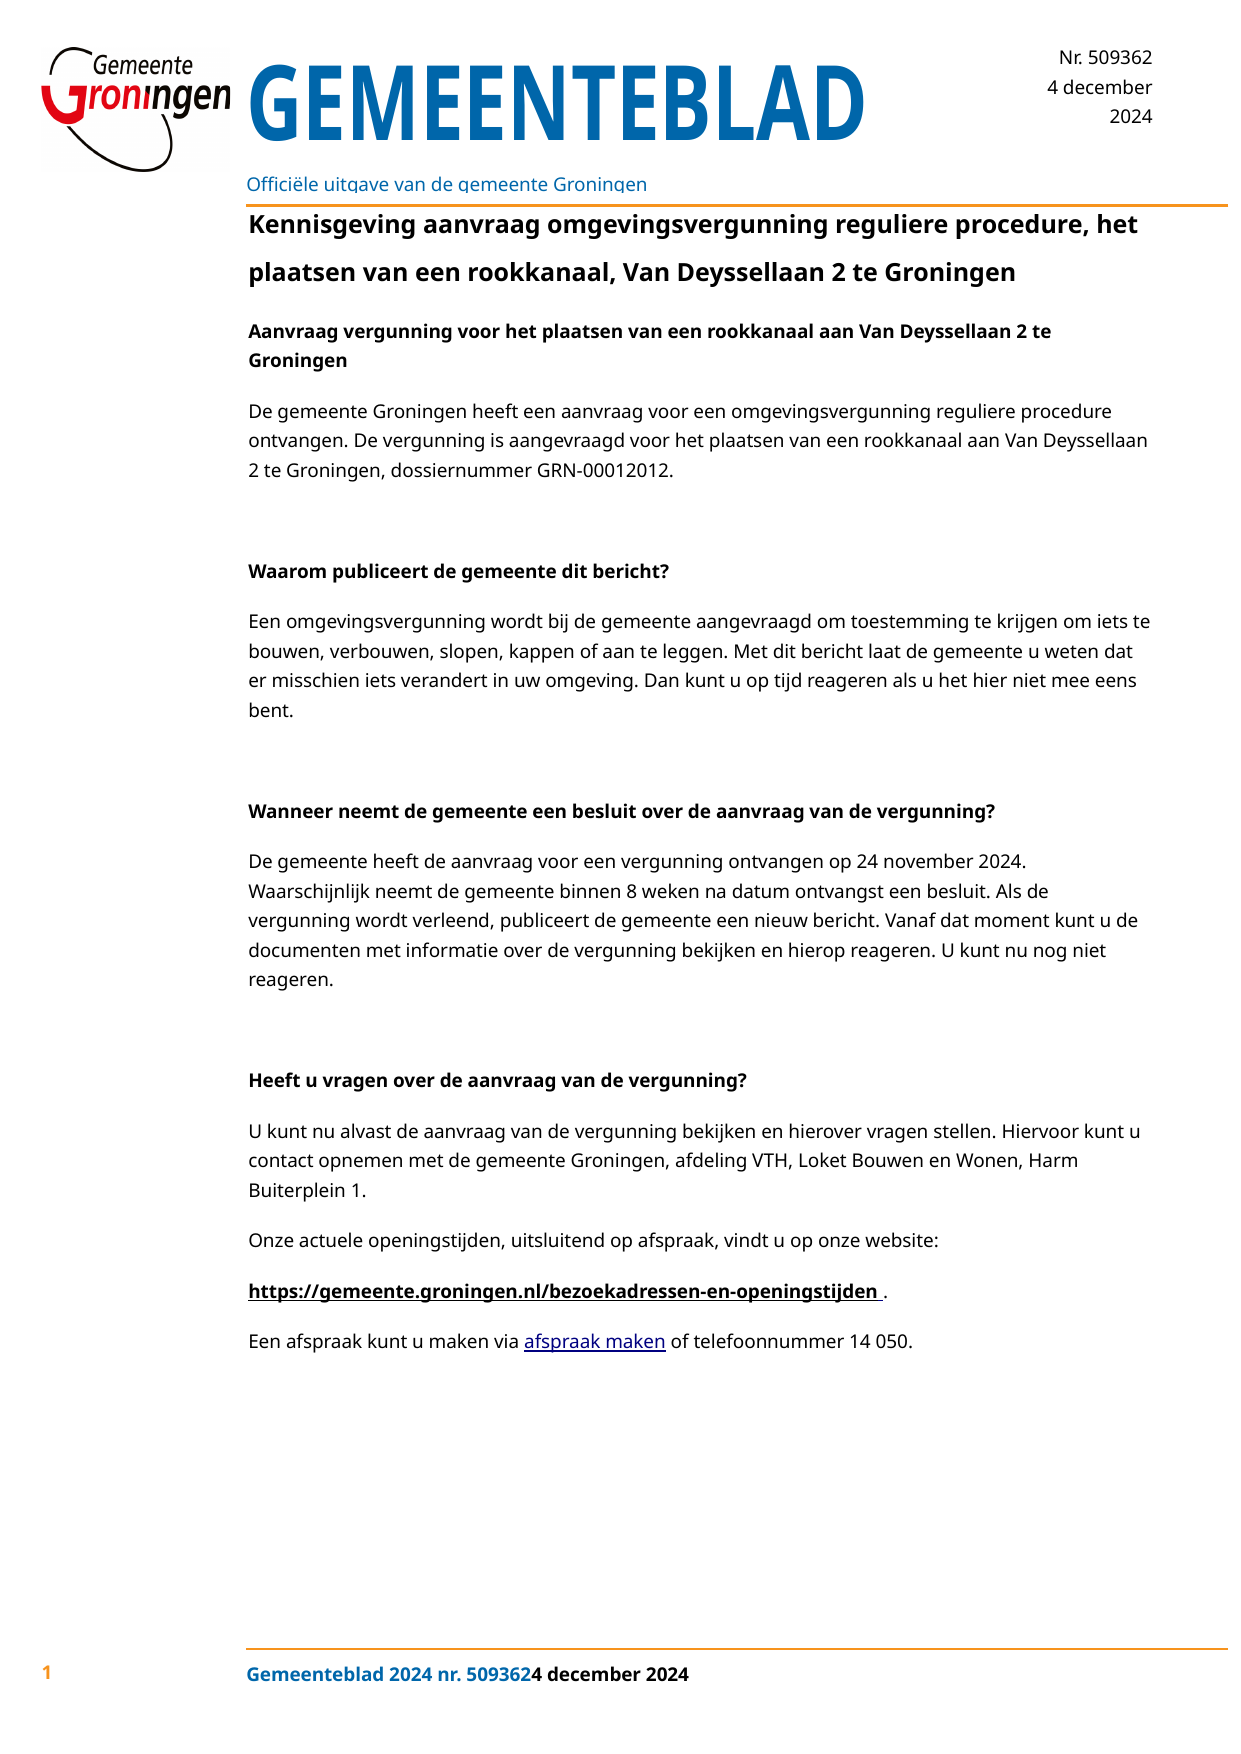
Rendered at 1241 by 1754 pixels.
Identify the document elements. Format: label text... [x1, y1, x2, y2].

text Kennisgeving aanvraag omgevingsvergunning reguliere procedure, het plaatsen van een rookkanaal, Van Deyssellaan 2 te Groningen [248, 207, 1152, 288]
text Onze actuele openingstijden, uitsluitend op afspraak, vindt u op onze website: [248, 1227, 1152, 1253]
text Een afspraak kunt u maken via afspraak maken of telefoonnummer 14 050. [248, 1328, 1152, 1354]
text https://gemeente.groningen.nl/bezoekadressen-en-openingstijden . [248, 1278, 1152, 1304]
text Aanvraag vergunning voor het plaatsen van een rookkanaal aan Van Deyssellaan 2 te Groningen [248, 318, 1152, 373]
text Wanneer neemt de gemeente een besluit over de aanvraag van de vergunning? [248, 798, 1152, 824]
text Waarom publiceert de gemeente dit bericht? [248, 558, 1152, 584]
text De gemeente Groningen heeft een aanvraag voor een omgevingsvergunning reguliere procedure ontvangen. De vergunning is aangevraagd voor het plaatsen van een rookkanaal aan Van Deyssellaan 2 te Groningen, dossiernummer GRN-00012012. [248, 398, 1152, 483]
text De gemeente heeft de aanvraag voor een vergunning ontvangen op 24 november 2024. Waarschijnlijk neemt de gemeente binnen 8 weken na datum ontvangst een besluit. Als de vergunning wordt verleend, publiceert de gemeente een nieuw bericht. Vanaf dat moment kunt u de documenten met informatie over de vergunning bekijken en hierop reageren. U kunt nu nog niet reageren. [248, 848, 1152, 992]
text U kunt nu alvast de aanvraag van de vergunning bekijken en hierover vragen stellen. Hiervoor kunt u contact opnemen met de gemeente Groningen, afdeling VTH, Loket Bouwen en Wonen, Harm Buiterplein 1. [248, 1118, 1152, 1203]
text Een omgevingsvergunning wordt bij de gemeente aangevraagd om toestemming te krijgen om iets te bouwen, verbouwen, slopen, kappen of aan te leggen. Met dit bericht laat de gemeente u weten dat er misschien iets verandert in uw omgeving. Dan kunt u op tijd reageren als u het hier niet mee eens bent. [248, 608, 1152, 723]
text Heeft u vragen over de aanvraag van de vergunning? [248, 1067, 1152, 1093]
picture [41, 47, 231, 172]
